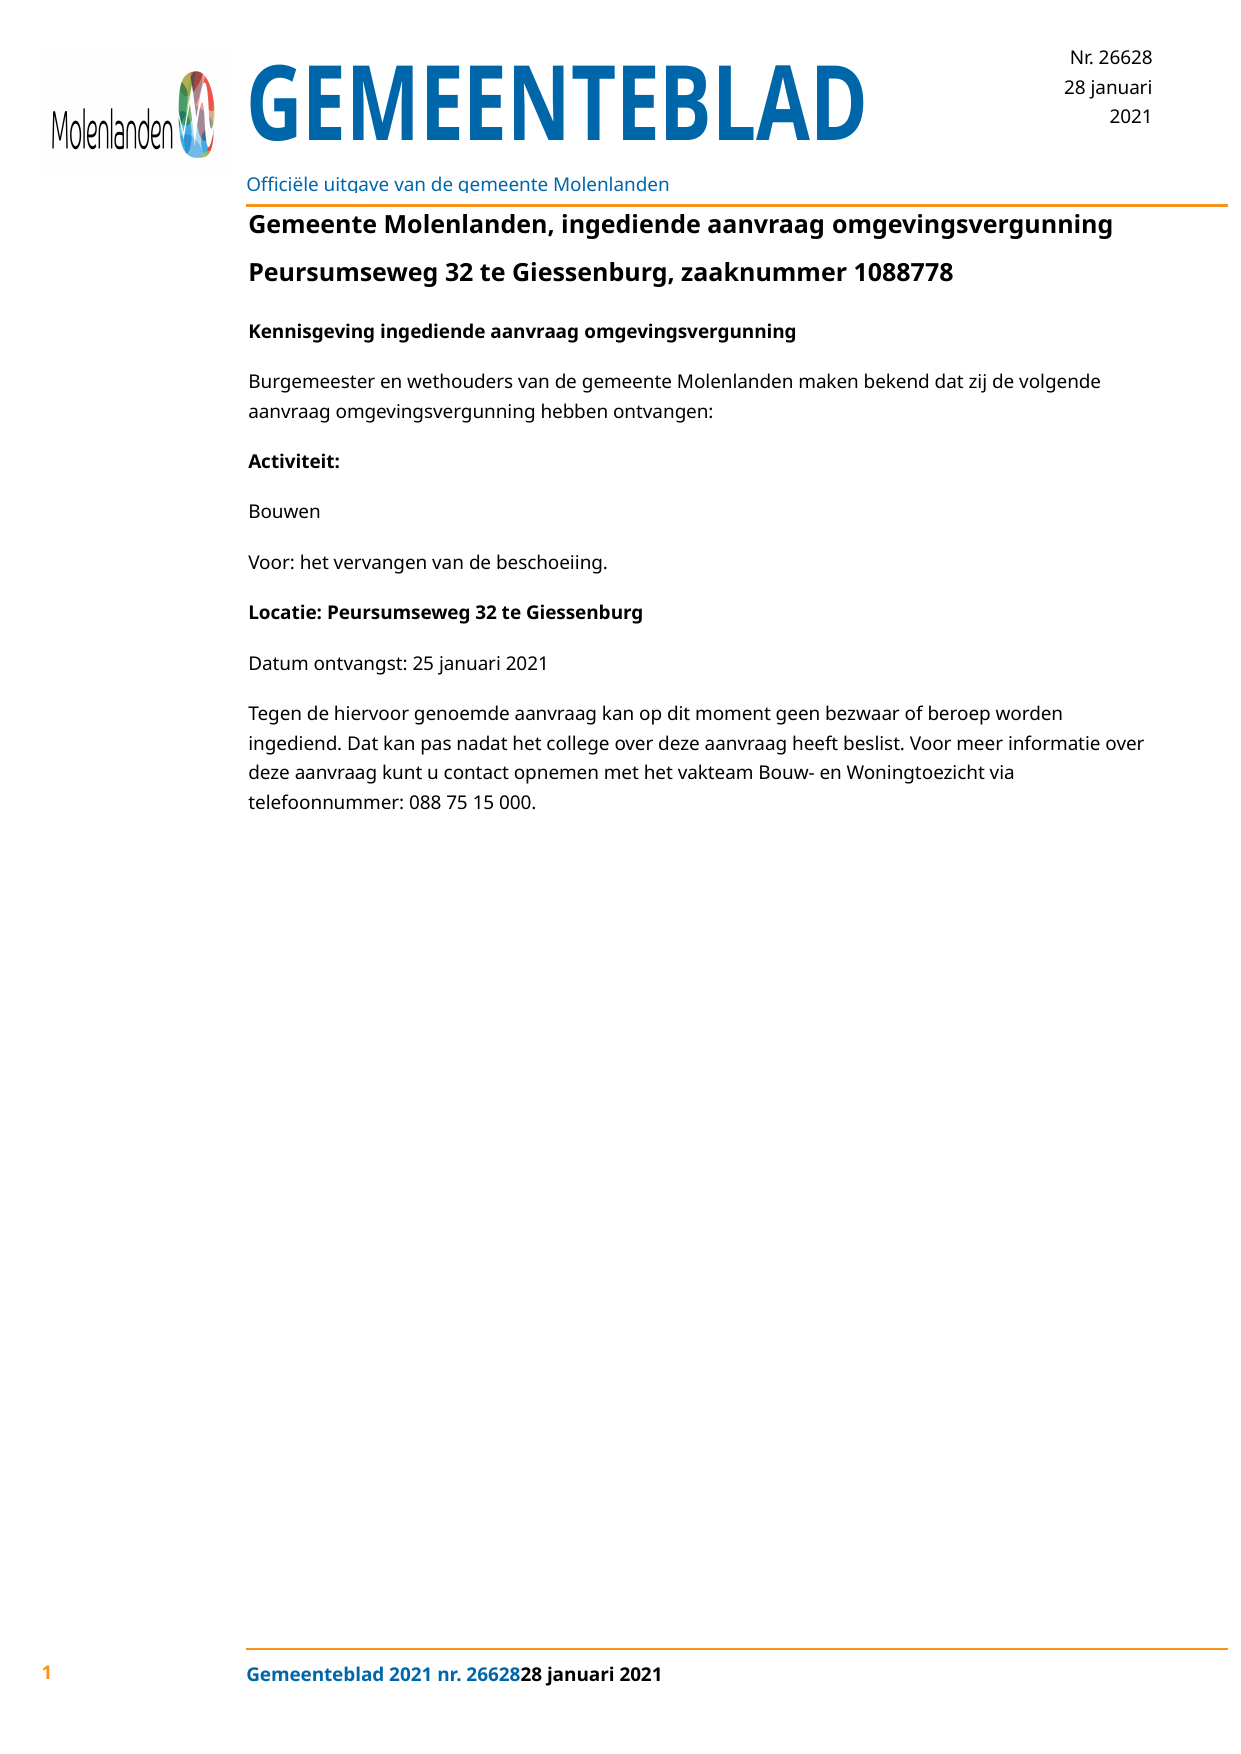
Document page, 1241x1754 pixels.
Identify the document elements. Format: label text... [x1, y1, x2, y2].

text Activiteit: [248, 448, 1152, 474]
text Locatie: Peursumseweg 32 te Giessenburg [248, 599, 1152, 625]
text Tegen de hiervoor genoemde aanvraag kan op dit moment geen bezwaar of beroep worden ingediend. Dat kan pas nadat het college over deze aanvraag heeft beslist. Voor meer informatie over deze aanvraag kunt u contact opnemen met het vakteam Bouw- en Woningtoezicht via telefoonnummer: 088 75 15 000. [248, 700, 1152, 815]
text Gemeente Molenlanden, ingediende aanvraag omgevingsvergunning Peursumseweg 32 te Giessenburg, zaaknummer 1088778 [248, 207, 1152, 288]
picture [41, 47, 231, 172]
text Kennisgeving ingediende aanvraag omgevingsvergunning [248, 318, 1152, 344]
text Bouwen [248, 499, 1152, 524]
text Voor: het vervangen van de beschoeiing. [248, 549, 1152, 575]
text Datum ontvangst: 25 januari 2021 [248, 650, 1152, 676]
text Burgemeester en wethouders van de gemeente Molenlanden maken bekend dat zij de volgende aanvraag omgevingsvergunning hebben ontvangen: [248, 368, 1152, 424]
